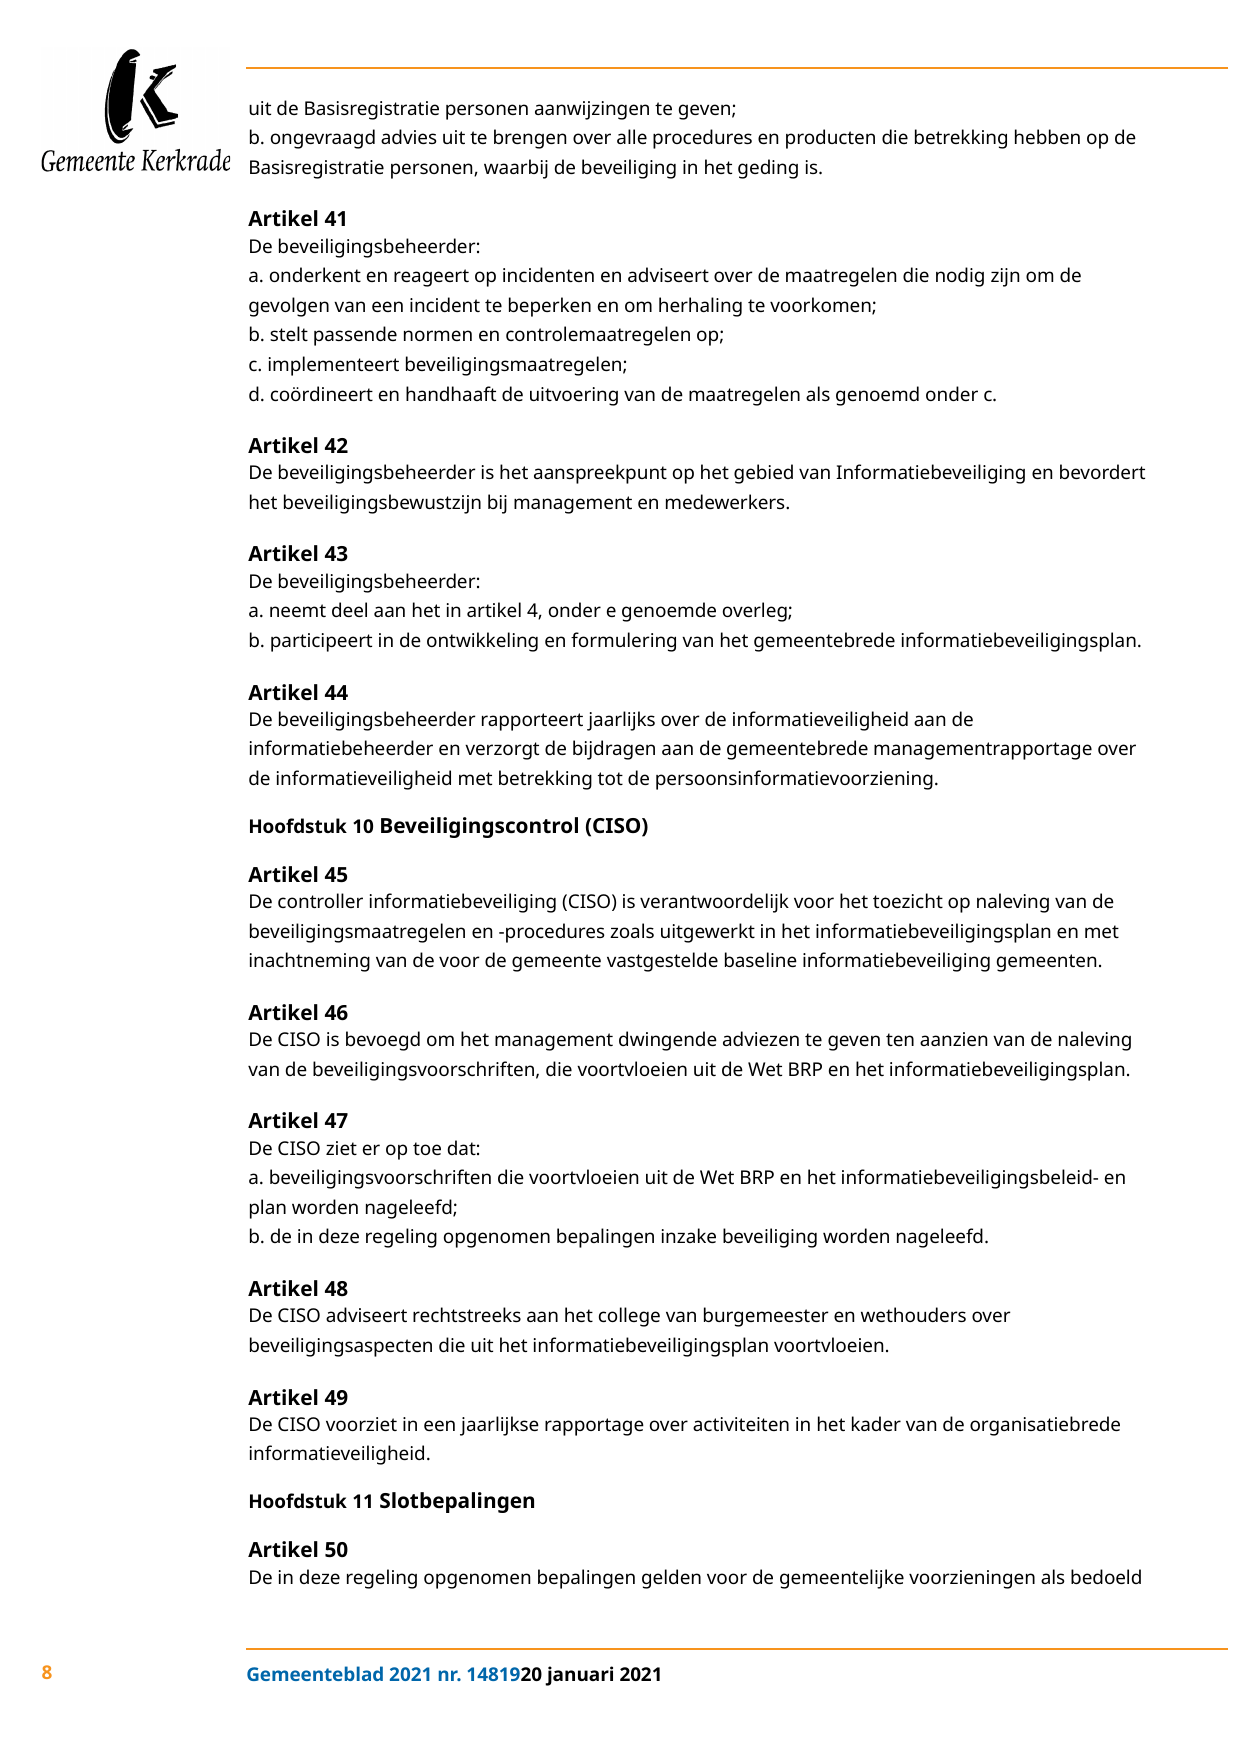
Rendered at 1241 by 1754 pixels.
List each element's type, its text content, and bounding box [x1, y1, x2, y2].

text De controller informatiebeveiliging (CISO) is verantwoordelijk voor het toezicht op naleving van de beveiligingsmaatregelen en -procedures zoals uitgewerkt in het informatiebeveiligingsplan en met inachtneming van de voor de gemeente vastgestelde baseline informatiebeveiliging gemeenten. [248, 888, 1152, 973]
text Hoofdstuk 11 Slotbepalingen [248, 1486, 1152, 1515]
text Artikel 45 [248, 860, 1152, 888]
text De beveiligingsbeheerder: [248, 233, 1152, 258]
text c. implementeert beveiligingsmaatregelen; [248, 351, 1152, 377]
text Artikel 41 [248, 204, 1152, 233]
text De in deze regeling opgenomen bepalingen gelden voor de gemeentelijke voorzieningen als bedoeld [248, 1564, 1152, 1590]
text a. onderkent en reageert op incidenten en adviseert over de maatregelen die nodig zijn om de gevolgen van een incident te beperken en om herhaling te voorkomen; [248, 262, 1152, 318]
text a. neemt deel aan het in artikel 4, onder e genoemde overleg; [248, 598, 1152, 623]
text beveiligingsaspecten die uit het informatiebeveiligingsplan voortvloeien. [248, 1332, 1152, 1358]
text Artikel 50 [248, 1536, 1152, 1564]
text Artikel 46 [248, 998, 1152, 1027]
text Artikel 47 [248, 1107, 1152, 1135]
text uit de Basisregistratie personen aanwijzingen te geven; [248, 95, 1152, 121]
text De CISO adviseert rechtstreeks aan het college van burgemeester en wethouders over [248, 1303, 1152, 1328]
text De beveiligingsbeheerder rapporteert jaarlijks over de informatieveiligheid aan de informatiebeheerder en verzorgt de bijdragen aan de gemeentebrede managementrapportage over de informatieveiligheid met betrekking tot de persoonsinformatievoorziening. [248, 706, 1152, 791]
text a. beveiligingsvoorschriften die voortvloeien uit de Wet BRP en het informatiebeveiligingsbeleid- en plan worden nageleefd; [248, 1164, 1152, 1220]
text Artikel 44 [248, 678, 1152, 706]
text De CISO is bevoegd om het management dwingende adviezen te geven ten aanzien van de naleving van de beveiligingsvoorschriften, die voortvloeien uit de Wet BRP en het informatiebeveiligingsplan. [248, 1027, 1152, 1082]
text Artikel 49 [248, 1383, 1152, 1411]
text De beveiligingsbeheerder: [248, 568, 1152, 594]
text Hoofdstuk 10 Beveiligingscontrol (CISO) [248, 811, 1152, 839]
text b. stelt passende normen en controlemaatregelen op; [248, 322, 1152, 347]
picture [41, 47, 231, 172]
text b. ongevraagd advies uit te brengen over alle procedures en producten die betrekking hebben op de Basisregistratie personen, waarbij de beveiliging in het geding is. [248, 124, 1152, 180]
text b. de in deze regeling opgenomen bepalingen inzake beveiliging worden nageleefd. [248, 1224, 1152, 1249]
text Artikel 48 [248, 1274, 1152, 1303]
text De beveiligingsbeheerder is het aanspreekpunt op het gebied van Informatiebeveiliging en bevordert het beveiligingsbewustzijn bij management en medewerkers. [248, 459, 1152, 515]
text Artikel 43 [248, 539, 1152, 568]
text De CISO voorziet in een jaarlijkse rapportage over activiteiten in het kader van de organisatiebrede informatieveiligheid. [248, 1411, 1152, 1466]
text b. participeert in de ontwikkeling en formulering van het gemeentebrede informatiebeveiligingsplan. [248, 627, 1152, 653]
text Artikel 42 [248, 431, 1152, 459]
text De CISO ziet er op toe dat: [248, 1135, 1152, 1161]
text d. coördineert en handhaaft de uitvoering van de maatregelen als genoemd onder c. [248, 381, 1152, 406]
